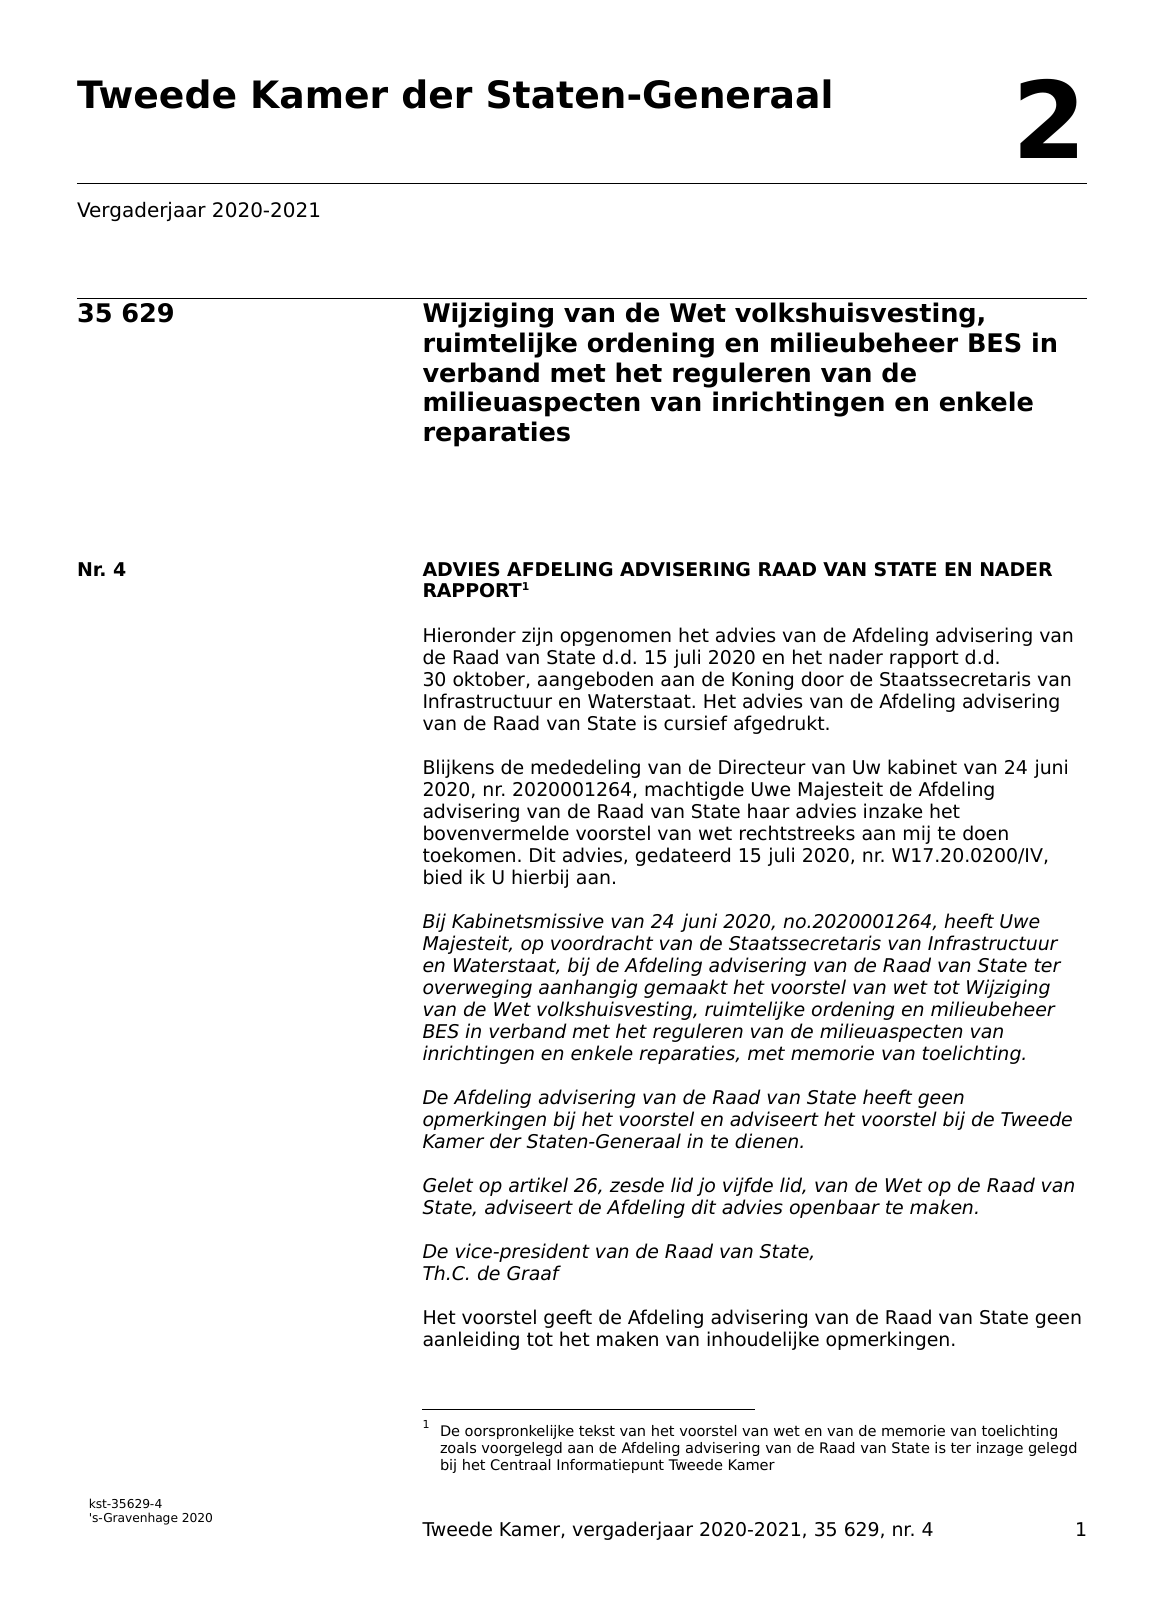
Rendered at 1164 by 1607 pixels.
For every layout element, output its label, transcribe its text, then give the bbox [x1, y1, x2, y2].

subtitle 35 629 Wijziging van de Wet volkshuisvesting, ruimtelijke ordening en milieubeheer BES in verband met het reguleren van de milieuaspecten van inrichtingen en enkele reparaties [77, 299, 1087, 447]
text De oorspronkelijke tekst van het voorstel van wet en van de memorie van toelichting zoals voorgelegd aan de Afdeling advisering van de Raad van State is ter inzage gelegd bij het Centraal Informatiepunt Tweede Kamer [422, 1418, 1087, 1474]
text Gelet op artikel 26, zesde lid jo vijfde lid, van de Wet op de Raad van State, adviseert de Afdeling dit advies openbaar te maken. [422, 1175, 1087, 1219]
text De Afdeling advisering van de Raad van State heeft geen opmerkingen bij het voorstel en adviseert het voorstel bij de Tweede Kamer der Staten-Generaal in te dienen. [422, 1087, 1087, 1153]
subtitle Nr. 4 ADVIES AFDELING ADVISERING RAAD VAN STATE EN NADER RAPPORT [77, 558, 1087, 602]
text Bij Kabinetsmissive van 24 juni 2020, no.2020001264, heeft Uwe Majesteit, op voordracht van de Staatssecretaris van Infrastructuur en Waterstaat, bij de Afdeling advisering van de Raad van State ter overweging aanhangig gemaakt het voorstel van wet tot Wijziging van de Wet volkshuisvesting, ruimtelijke ordening en milieubeheer BES in verband met het reguleren van de milieuaspecten van inrichtingen en enkele reparaties, met memorie van toelichting. [422, 911, 1087, 1064]
table_header 2 [886, 59, 1087, 183]
text 's-Gravenhage 2020 [88, 1511, 323, 1525]
table_header Tweede Kamer der Staten-Generaal [77, 59, 886, 183]
text Het voorstel geeft de Afdeling advisering van de Raad van State geen aanleiding tot het maken van inhoudelijke opmerkingen. [422, 1307, 1087, 1351]
text kst-35629-4 [88, 1497, 323, 1511]
text Th.C. de Graaf [422, 1263, 1087, 1285]
text Hieronder zijn opgenomen het advies van de Afdeling advisering van de Raad van State d.d. 15 juli 2020 en het nader rapport d.d. 30 oktober, aangeboden aan de Koning door de Staatssecretaris van Infrastructuur en Waterstaat. Het advies van de Afdeling advisering van de Raad van State is cursief afgedrukt. [422, 624, 1087, 734]
text Blijkens de mededeling van de Directeur van Uw kabinet van 24 juni 2020, nr. 2020001264, machtigde Uwe Majesteit de Afdeling advisering van de Raad van State haar advies inzake het bovenvermelde voorstel van wet rechtstreeks aan mij te doen toekomen. Dit advies, gedateerd 15 juli 2020, nr. W17.20.0200/IV, bied ik U hierbij aan. [422, 757, 1087, 888]
table_cell Vergaderjaar 2020-2021 [77, 184, 1087, 298]
text De vice-president van de Raad van State, [422, 1241, 1087, 1263]
